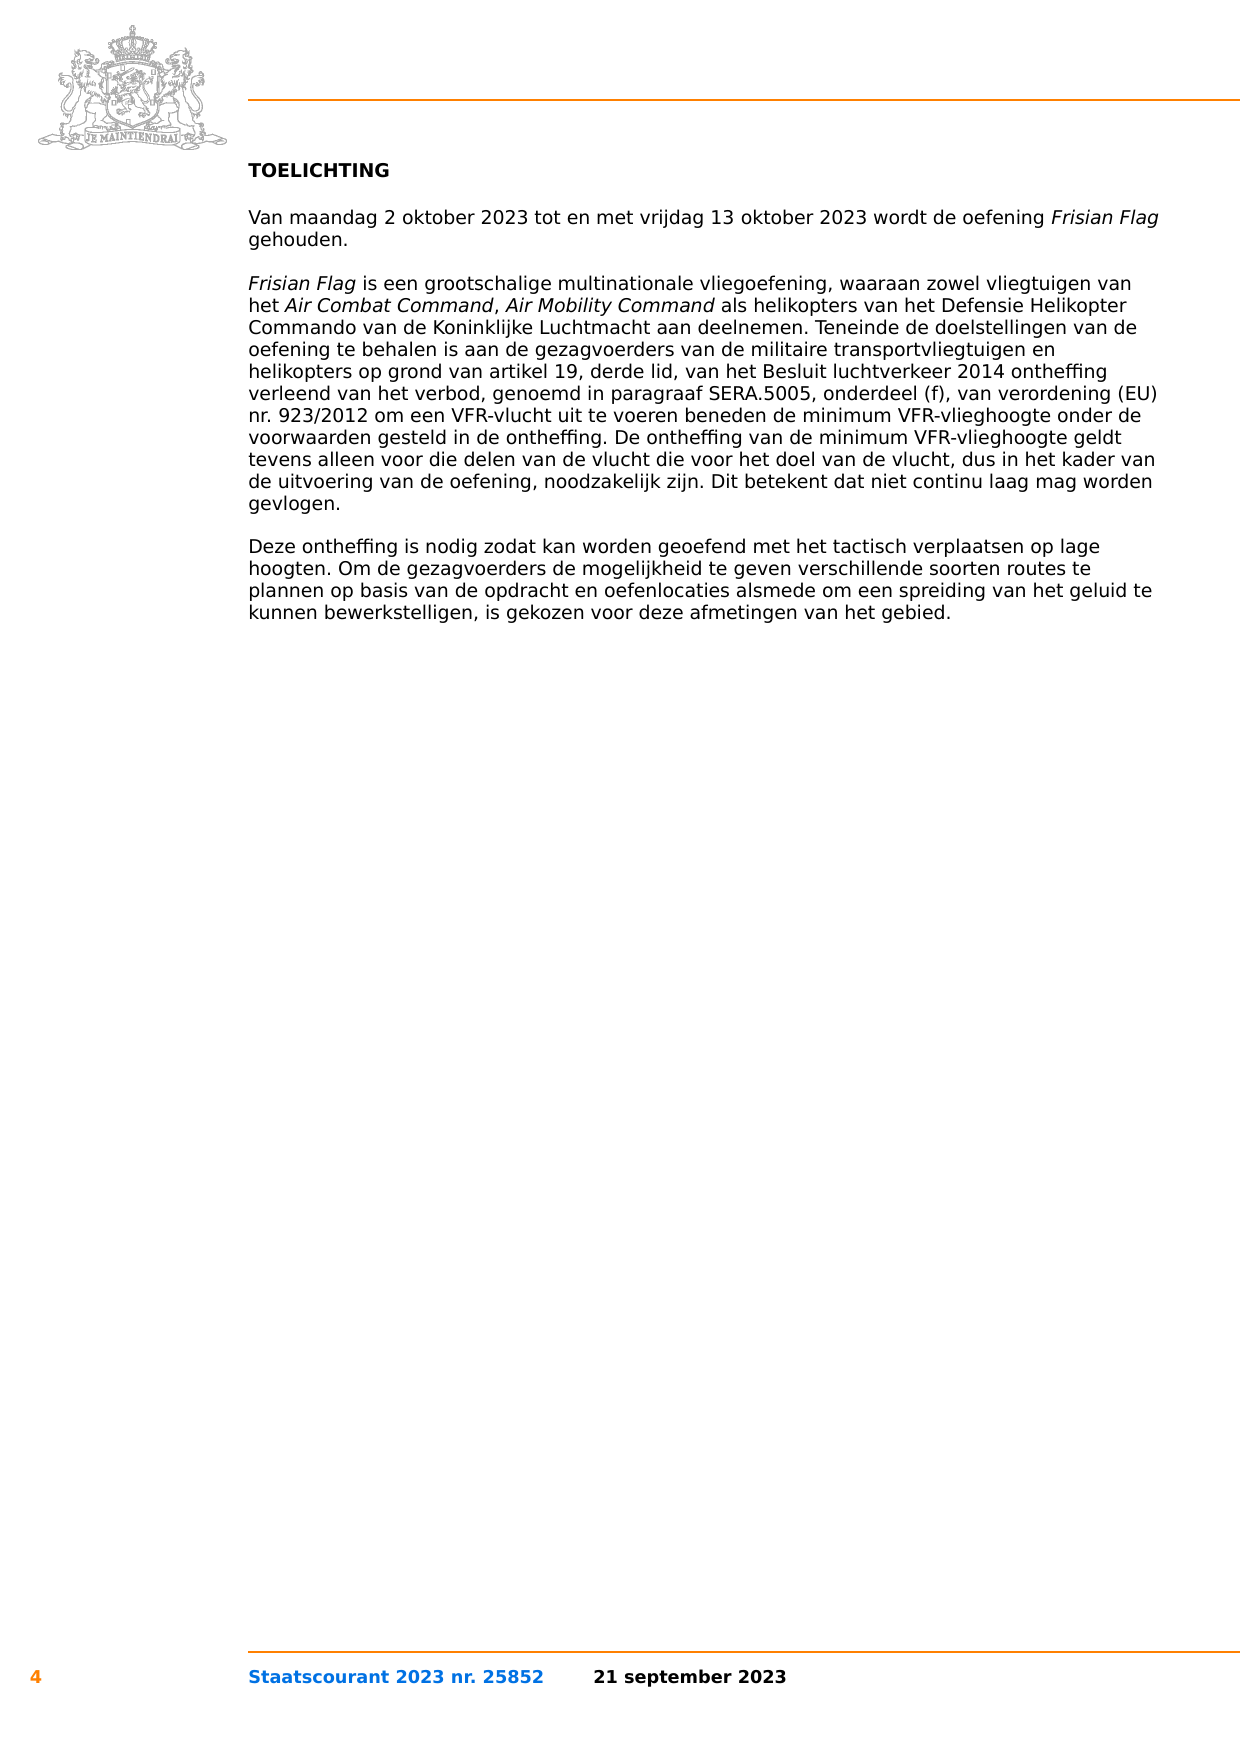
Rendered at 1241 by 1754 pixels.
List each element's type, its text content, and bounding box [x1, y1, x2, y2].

picture [38, 25, 227, 150]
text Van maandag 2 oktober 2023 tot en met vrijdag 13 oktober 2023 wordt de oefening Frisian Flag gehouden. [248, 207, 1163, 251]
text Frisian Flag is een grootschalige multinationale vliegoefening, waaraan zowel vliegtuigen van het Air Combat Command, Air Mobility Command als helikopters van het Defensie Helikopter Commando van de Koninklijke Luchtmacht aan deelnemen. Teneinde de doelstellingen van de oefening te behalen is aan de gezagvoerders van de militaire transportvliegtuigen en helikopters op grond van artikel 19, derde lid, van het Besluit luchtverkeer 2014 ontheffing verleend van het verbod, genoemd in paragraaf SERA.5005, onderdeel (f), van verordening (EU) nr. 923/2012 om een VFR-vlucht uit te voeren beneden de minimum VFR-vlieghoogte onder de voorwaarden gesteld in de ontheffing. De ontheffing van de minimum VFR-vlieghoogte geldt tevens alleen voor die delen van de vlucht die voor het doel van de vlucht, dus in het kader van de uitvoering van de oefening, noodzakelijk zijn. Dit betekent dat niet continu laag mag worden gevlogen. [248, 273, 1163, 514]
subtitle TOELICHTING [248, 160, 1163, 182]
text Deze ontheffing is nodig zodat kan worden geoefend met het tactisch verplaatsen op lage hoogten. Om de gezagvoerders de mogelijkheid te geven verschillende soorten routes te plannen op basis van de opdracht en oefenlocaties alsmede om een spreiding van het geluid te kunnen bewerkstelligen, is gekozen voor deze afmetingen van het gebied. [248, 536, 1163, 624]
